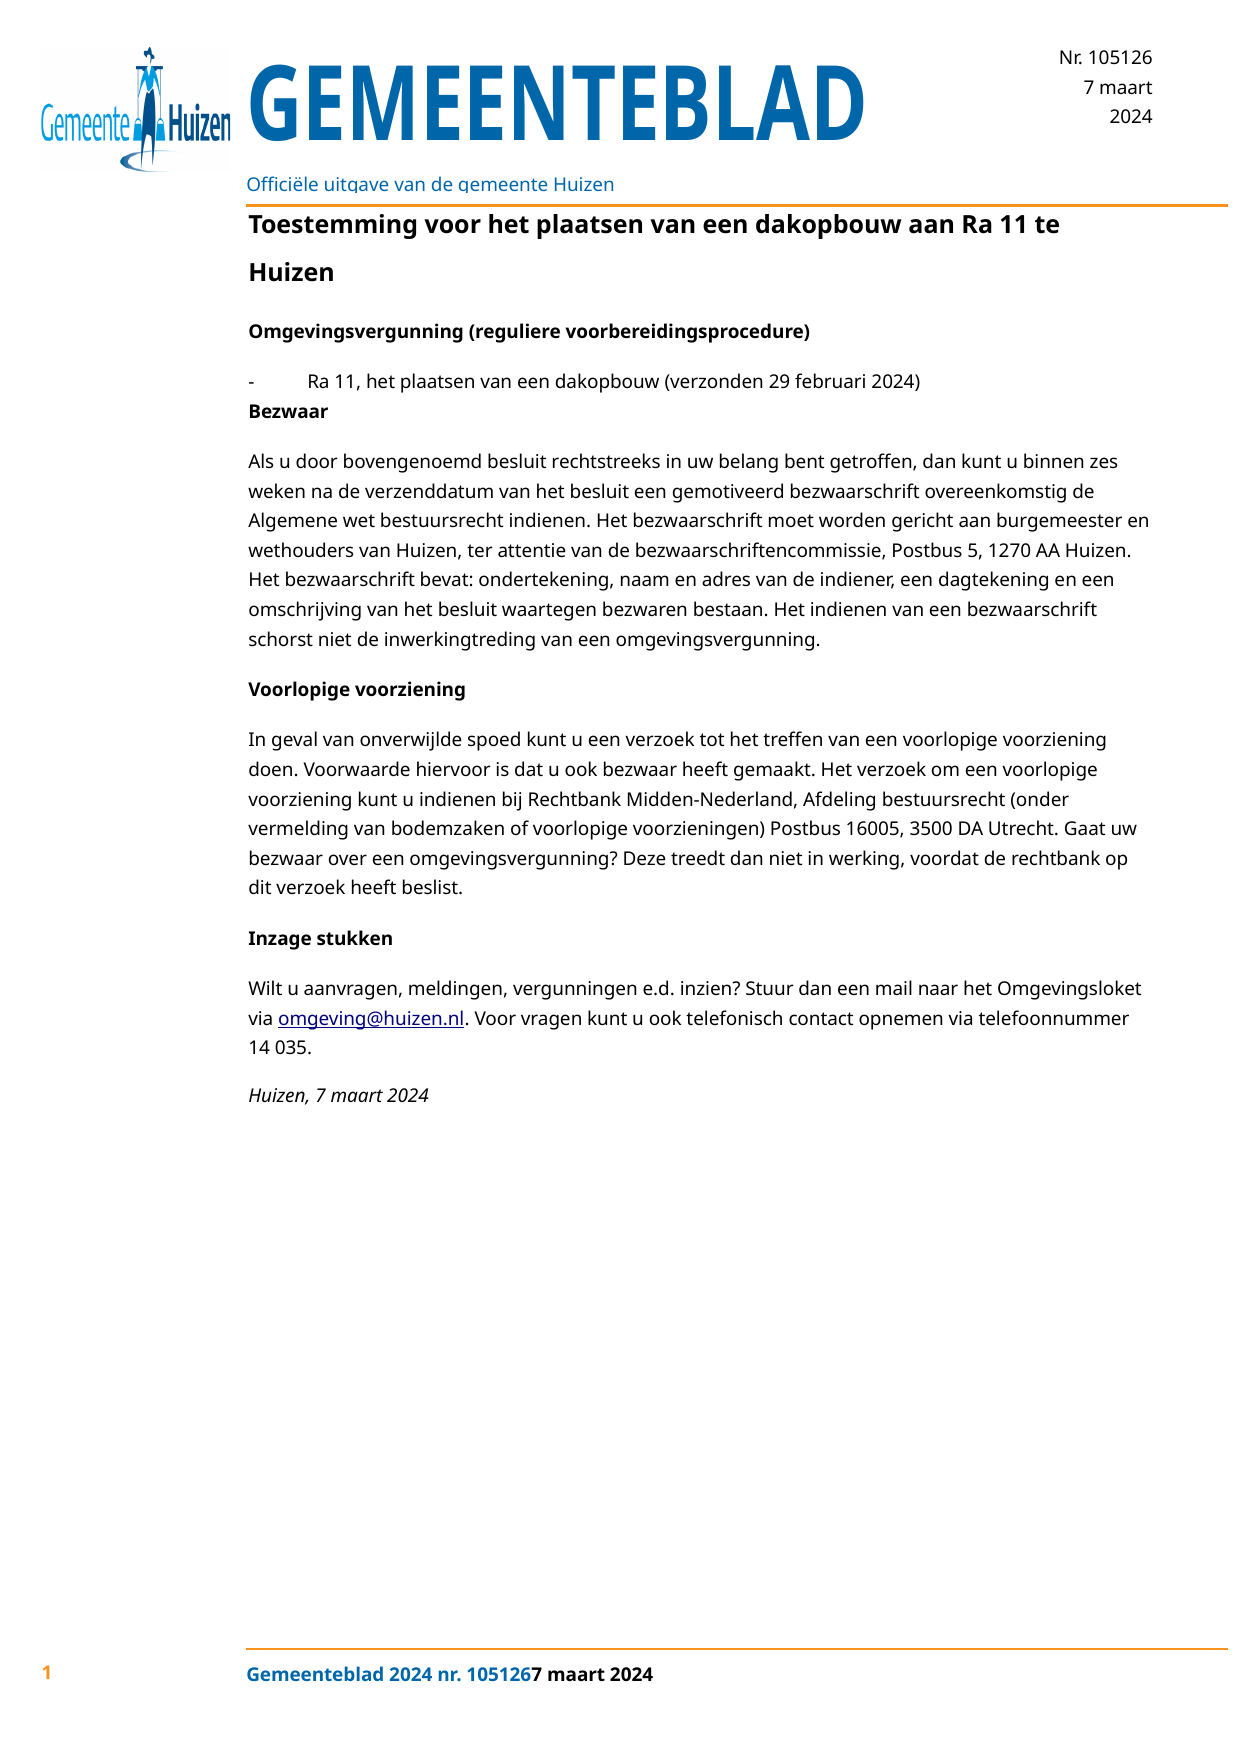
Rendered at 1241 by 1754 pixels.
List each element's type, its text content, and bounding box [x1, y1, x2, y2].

text In geval van onverwijlde spoed kunt u een verzoek tot het treffen van een voorlopige voorziening doen. Voorwaarde hiervoor is dat u ook bezwaar heeft gemaakt. Het verzoek om een voorlopige voorziening kunt u indienen bij Rechtbank Midden-Nederland, Afdeling bestuursrecht (onder vermelding van bodemzaken of voorlopige voorzieningen) Postbus 16005, 3500 DA Utrecht. Gaat uw bezwaar over een omgevingsvergunning? Deze treedt dan niet in werking, voordat de rechtbank op dit verzoek heeft beslist. [248, 727, 1152, 900]
text Omgevingsvergunning (reguliere voorbereidingsprocedure) [248, 318, 1152, 344]
text Bezwaar [248, 398, 1152, 424]
text Toestemming voor het plaatsen van een dakopbouw aan Ra 11 te Huizen [248, 207, 1152, 288]
text Huizen, 7 maart 2024 [248, 1082, 1152, 1108]
text Inzage stukken [248, 925, 1152, 951]
text Als u door bovengenoemd besluit rechtstreeks in uw belang bent getroffen, dan kunt u binnen zes weken na de verzenddatum van het besluit een gemotiveerd bezwaarschrift overeenkomstig de Algemene wet bestuursrecht indienen. Het bezwaarschrift moet worden gericht aan burgemeester en wethouders van Huizen, ter attentie van de bezwaarschriftencommissie, Postbus 5, 1270 AA Huizen. Het bezwaarschrift bevat: ondertekening, naam en adres van de indiener, een dagtekening en een omschrijving van het besluit waartegen bezwaren bestaan. Het indienen van een bezwaarschrift schorst niet de inwerkingtreding van een omgevingsvergunning. [248, 448, 1152, 652]
list Ra 11, het plaatsen van een dakopbouw (verzonden 29 februari 2024) [248, 368, 1152, 394]
picture [41, 47, 231, 172]
text Voorlopige voorziening [248, 676, 1152, 702]
text Wilt u aanvragen, meldingen, vergunningen e.d. inzien? Stuur dan een mail naar het Omgevingsloket via omgeving@huizen.nl. Voor vragen kunt u ook telefonisch contact opnemen via telefoonnummer 14 035. [248, 975, 1152, 1060]
